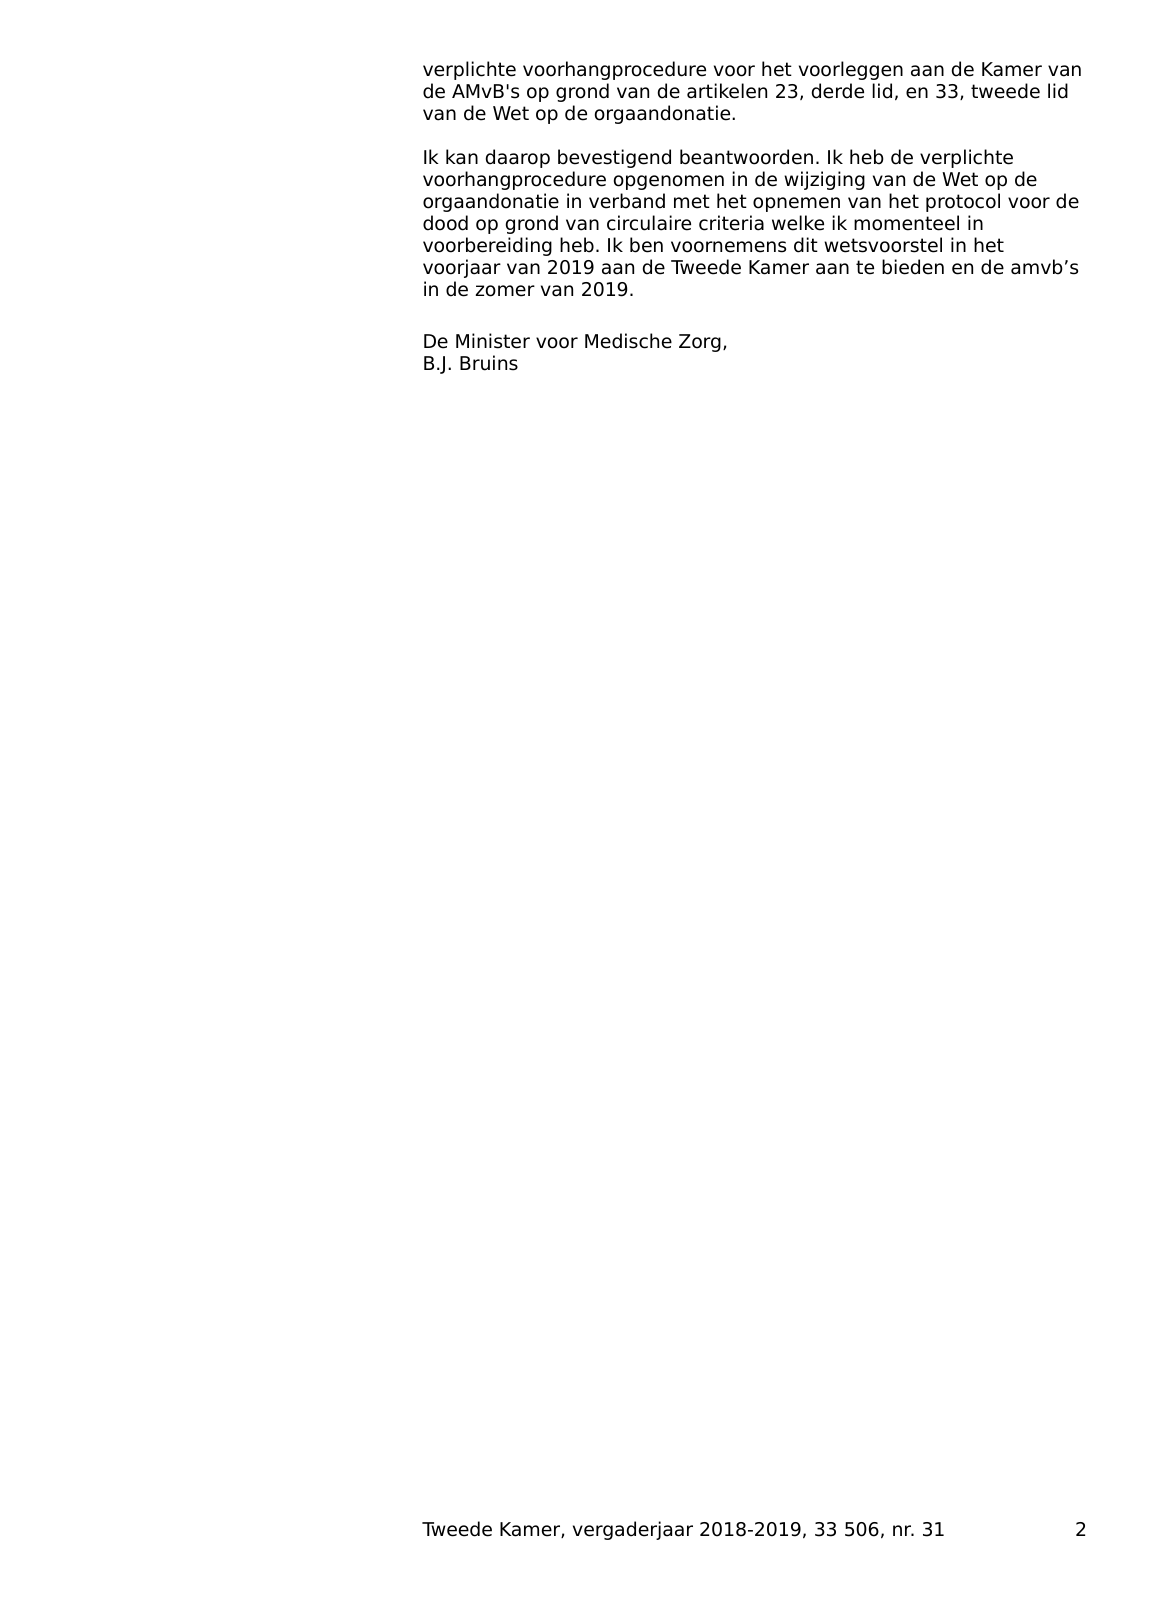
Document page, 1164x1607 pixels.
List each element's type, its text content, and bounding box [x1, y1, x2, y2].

text Ik kan daarop bevestigend beantwoorden. Ik heb de verplichte voorhangprocedure opgenomen in de wijziging van de Wet op de orgaandonatie in verband met het opnemen van het protocol voor de dood op grond van circulaire criteria welke ik momenteel in voorbereiding heb. Ik ben voornemens dit wetsvoorstel in het voorjaar van 2019 aan de Tweede Kamer aan te bieden en de amvb’s in de zomer van 2019. [422, 147, 1087, 301]
text De Minister voor Medische Zorg, B.J. Bruins [422, 331, 1087, 375]
text verplichte voorhangprocedure voor het voorleggen aan de Kamer van de AMvB's op grond van de artikelen 23, derde lid, en 33, tweede lid van de Wet op de orgaandonatie. [422, 59, 1087, 125]
